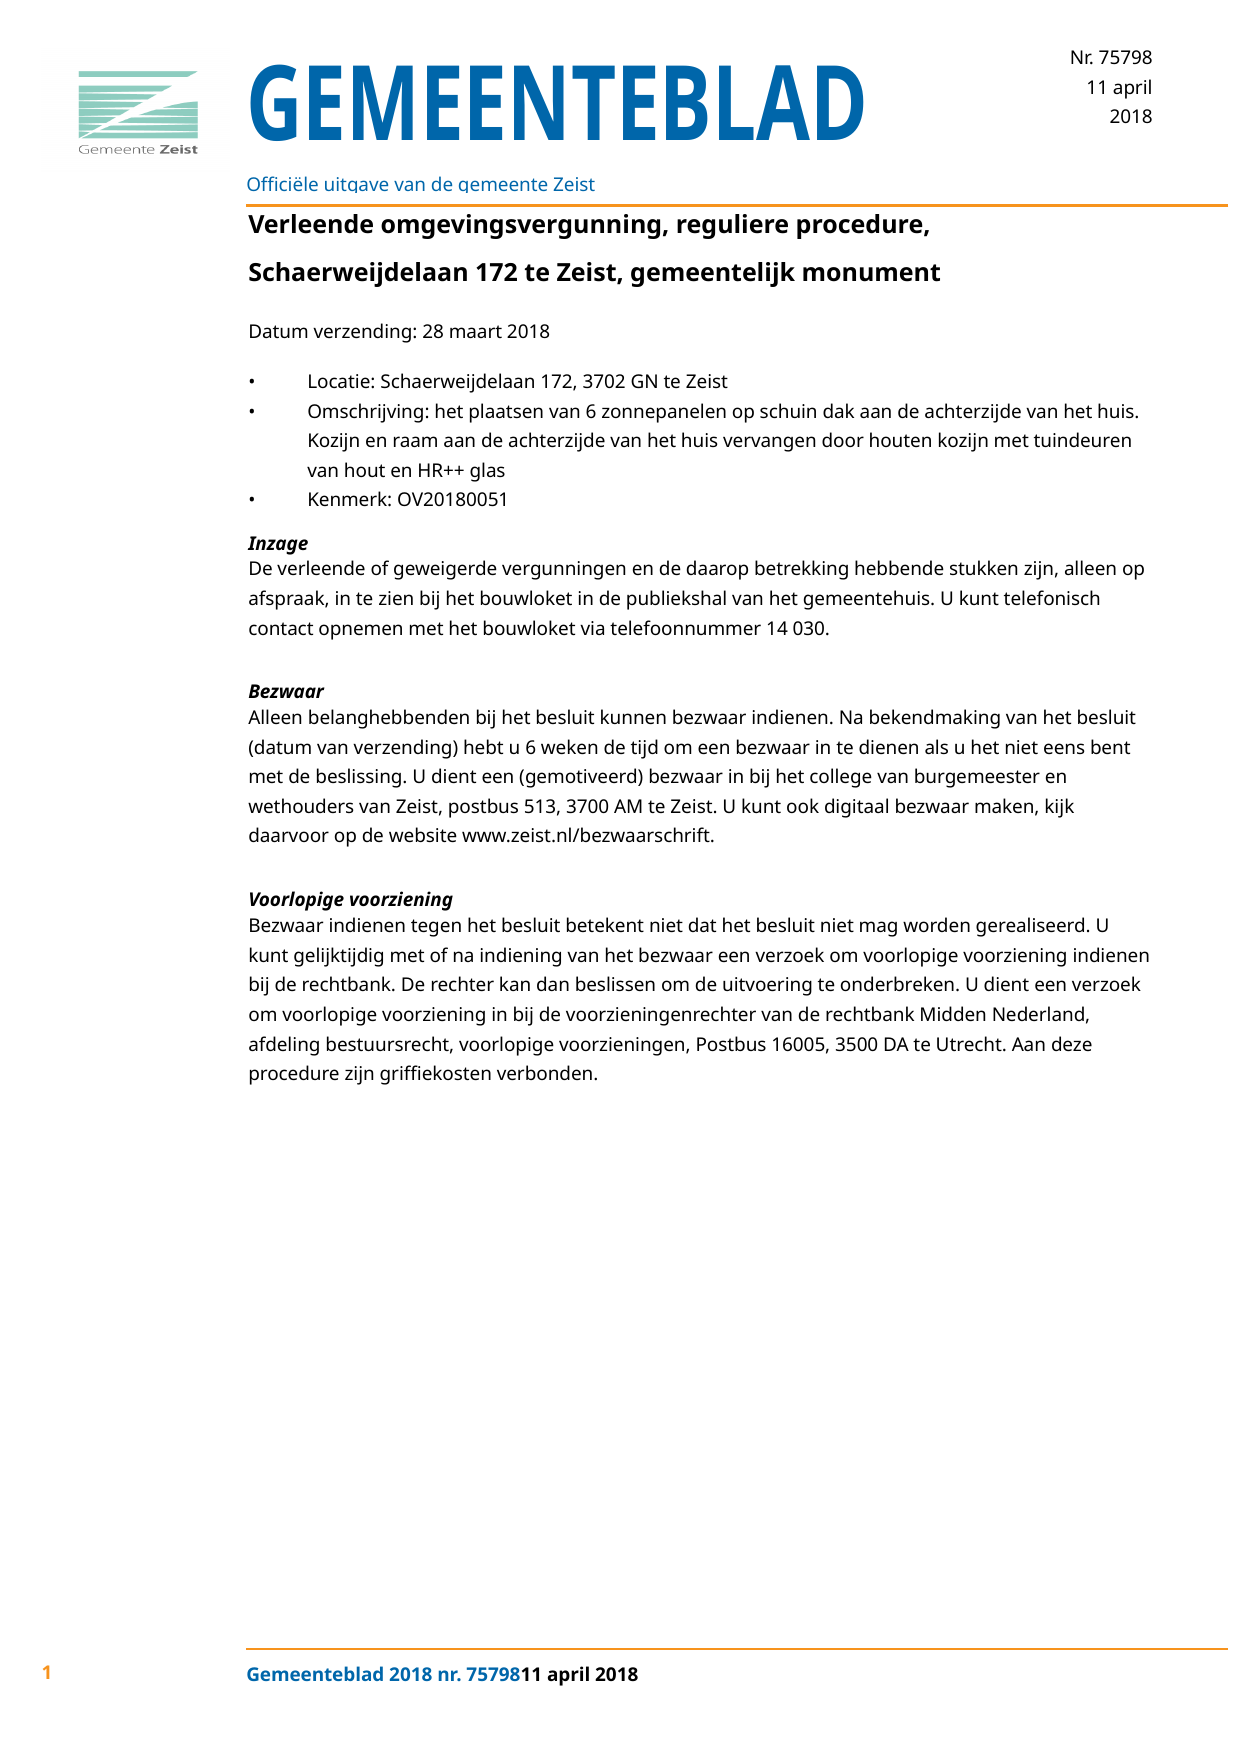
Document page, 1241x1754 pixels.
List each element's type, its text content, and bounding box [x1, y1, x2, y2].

text Inzage [248, 530, 1152, 556]
text Bezwaar indienen tegen het besluit betekent niet dat het besluit niet mag worden gerealiseerd. U kunt gelijktijdig met of na indiening van het bezwaar een verzoek om voorlopige voorziening indienen bij de rechtbank. De rechter kan dan beslissen om de uitvoering te onderbreken. U dient een verzoek om voorlopige voorziening in bij de voorzieningenrechter van de rechtbank Midden Nederland, afdeling bestuursrecht, voorlopige voorzieningen, Postbus 16005, 3500 DA te Utrecht. Aan deze procedure zijn griffiekosten verbonden. [248, 912, 1152, 1086]
text Datum verzending: 28 maart 2018 [248, 318, 1152, 344]
text Bezwaar [248, 679, 1152, 704]
list Kenmerk: OV20180051 [248, 487, 1152, 512]
list Locatie: Schaerweijdelaan 172, 3702 GN te Zeist [248, 368, 1152, 394]
list Omschrijving: het plaatsen van 6 zonnepanelen op schuin dak aan de achterzijde van het huis. Kozijn en raam aan de achterzijde van het huis vervangen door houten kozijn met tuindeuren van hout en HR++ glas [248, 398, 1152, 483]
text Verleende omgevingsvergunning, reguliere procedure, Schaerweijdelaan 172 te Zeist, gemeentelijk monument [248, 207, 1152, 288]
text De verleende of geweigerde vergunningen en de daarop betrekking hebbende stukken zijn, alleen op afspraak, in te zien bij het bouwloket in de publiekshal van het gemeentehuis. U kunt telefonisch contact opnemen met het bouwloket via telefoonnummer 14 030. [248, 556, 1152, 640]
text Alleen belanghebbenden bij het besluit kunnen bezwaar indienen. Na bekendmaking van het besluit (datum van verzending) hebt u 6 weken de tijd om een bezwaar in te dienen als u het niet eens bent met de beslissing. U dient een (gemotiveerd) bezwaar in bij het college van burgemeester en wethouders van Zeist, postbus 513, 3700 AM te Zeist. U kunt ook digitaal bezwaar maken, kijk daarvoor op de website www.zeist.nl/bezwaarschrift. [248, 704, 1152, 848]
picture [41, 47, 231, 172]
text Voorlopige voorziening [248, 887, 1152, 912]
